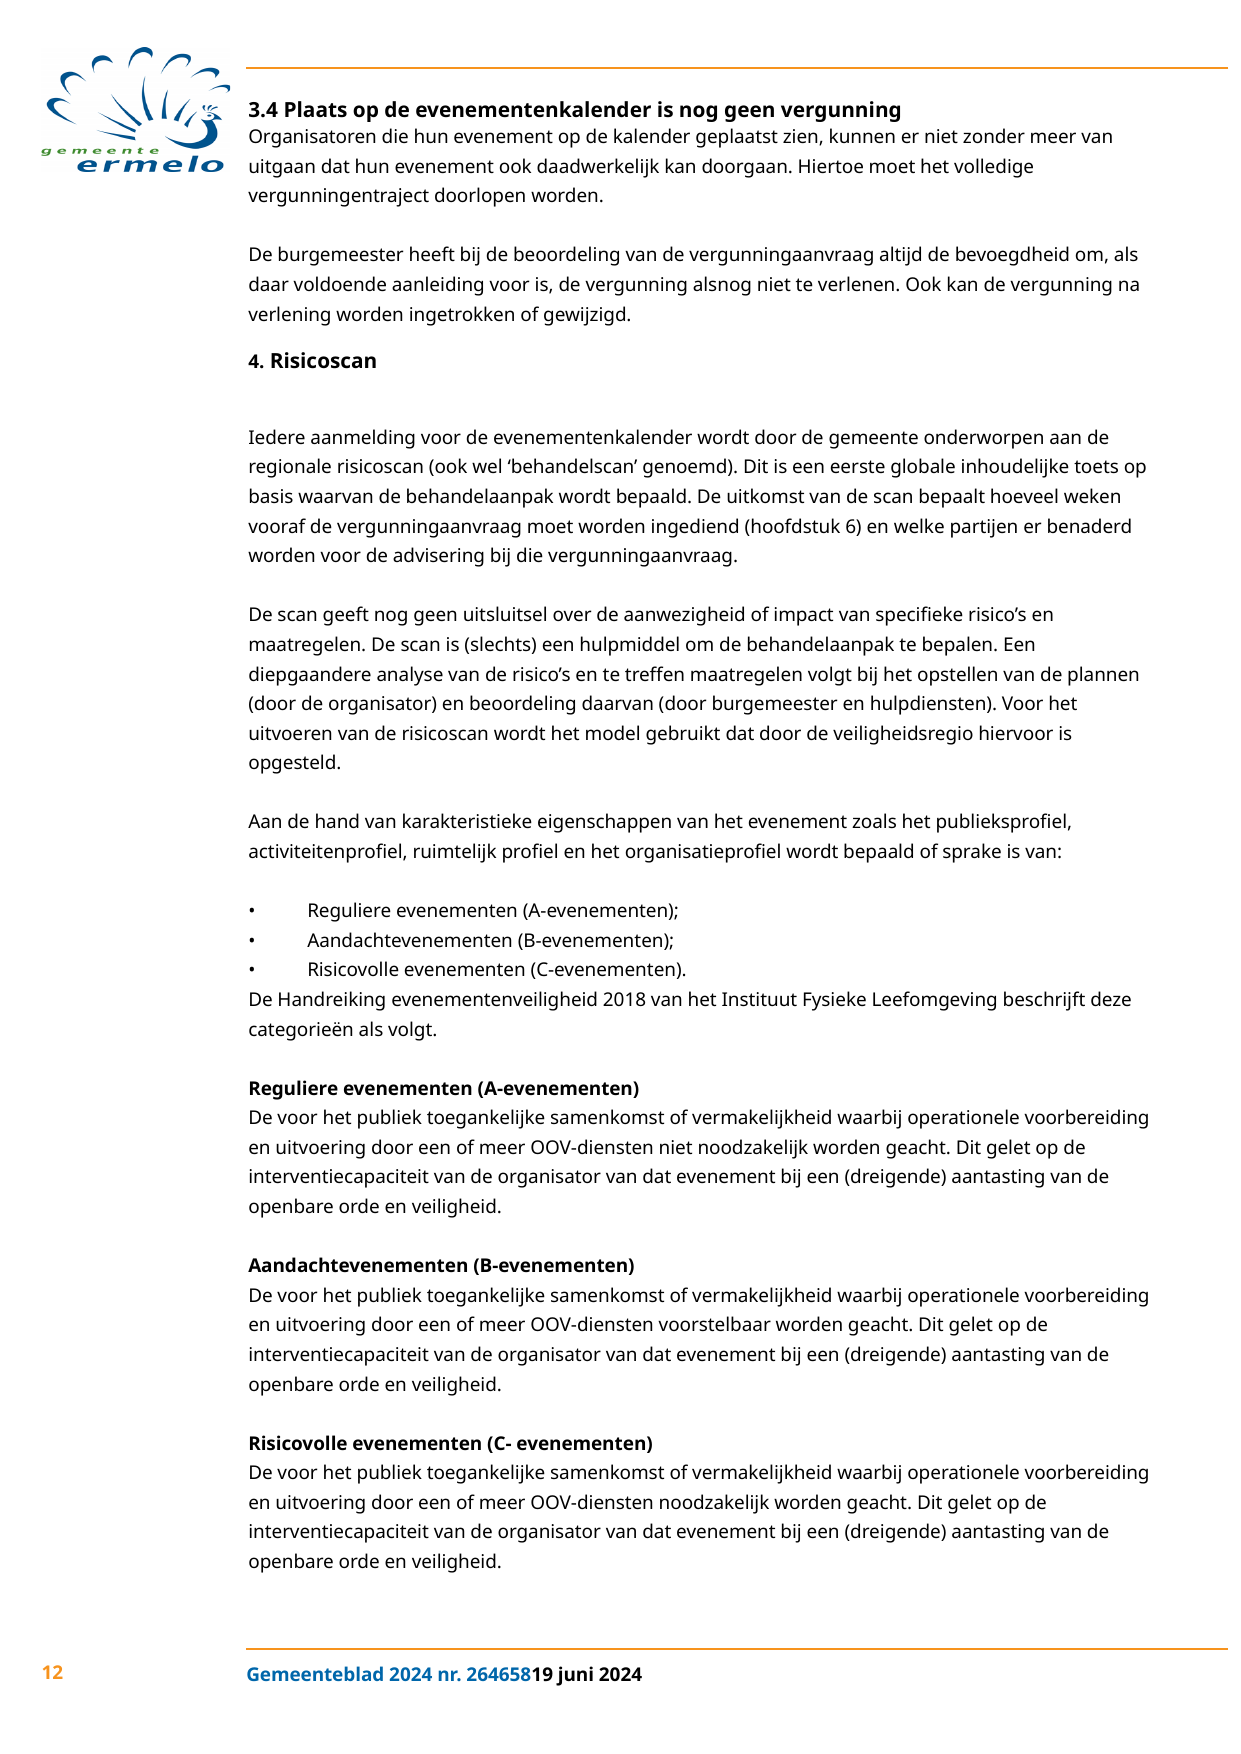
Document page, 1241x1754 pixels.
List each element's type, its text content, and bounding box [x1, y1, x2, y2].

text 3.4 Plaats op de evenementenkalender is nog geen vergunning [248, 95, 1152, 123]
text Iedere aanmelding voor de evenementenkalender wordt door de gemeente onderworpen aan de regionale risicoscan (ook wel ‘behandelscan’ genoemd). Dit is een eerste globale inhoudelijke toets op basis waarvan de behandelaanpak wordt bepaald. De uitkomst van de scan bepaalt hoeveel weken vooraf de vergunningaanvraag moet worden ingediend (hoofdstuk 6) en welke partijen er benaderd worden voor de advisering bij die vergunningaanvraag. [248, 424, 1152, 568]
list Reguliere evenementen (A-evenementen); [248, 897, 1152, 923]
text De burgemeester heeft bij de beoordeling van de vergunningaanvraag altijd de bevoegdheid om, als daar voldoende aanleiding voor is, de vergunning alsnog niet te verlenen. Ook kan de vergunning na verlening worden ingetrokken of gewijzigd. [248, 242, 1152, 326]
text Organisatoren die hun evenement op de kalender geplaatst zien, kunnen er niet zonder meer van uitgaan dat hun evenement ook daadwerkelijk kan doorgaan. Hiertoe moet het volledige vergunningentraject doorlopen worden. [248, 123, 1152, 208]
list Aandachtevenementen (B-evenementen); [248, 927, 1152, 953]
text De voor het publiek toegankelijke samenkomst of vermakelijkheid waarbij operationele voorbereiding en uitvoering door een of meer OOV-diensten voorstelbaar worden geacht. Dit gelet op de interventiecapaciteit van de organisator van dat evenement bij een (dreigende) aantasting van de openbare orde en veiligheid. [248, 1282, 1152, 1396]
text Reguliere evenementen (A-evenementen) [248, 1075, 1152, 1101]
list Risicovolle evenementen (C-evenementen). [248, 957, 1152, 982]
text Aandachtevenementen (B-evenementen) [248, 1252, 1152, 1278]
text Risicovolle evenementen (C- evenementen) [248, 1430, 1152, 1456]
text De voor het publiek toegankelijke samenkomst of vermakelijkheid waarbij operationele voorbereiding en uitvoering door een of meer OOV-diensten niet noodzakelijk worden geacht. Dit gelet op de interventiecapaciteit van de organisator van dat evenement bij een (dreigende) aantasting van de openbare orde en veiligheid. [248, 1104, 1152, 1219]
picture [41, 47, 231, 172]
text De scan geeft nog geen uitsluitsel over de aanwezigheid of impact van specifieke risico’s en maatregelen. De scan is (slechts) een hulpmiddel om de behandelaanpak te bepalen. Een diepgaandere analyse van de risico’s en te treffen maatregelen volgt bij het opstellen van de plannen (door de organisator) en beoordeling daarvan (door burgemeester en hulpdiensten). Voor het uitvoeren van de risicoscan wordt het model gebruikt dat door de veiligheidsregio hiervoor is opgesteld. [248, 602, 1152, 775]
text Aan de hand van karakteristieke eigenschappen van het evenement zoals het publieksprofiel, activiteitenprofiel, ruimtelijk profiel en het organisatieprofiel wordt bepaald of sprake is van: [248, 809, 1152, 864]
text De Handreiking evenementenveiligheid 2018 van het Instituut Fysieke Leefomgeving beschrijft deze categorieën als volgt. [248, 986, 1152, 1041]
text De voor het publiek toegankelijke samenkomst of vermakelijkheid waarbij operationele voorbereiding en uitvoering door een of meer OOV-diensten noodzakelijk worden geacht. Dit gelet op de interventiecapaciteit van de organisator van dat evenement bij een (dreigende) aantasting van de openbare orde en veiligheid. [248, 1459, 1152, 1574]
text 4. Risicoscan [248, 346, 1152, 375]
